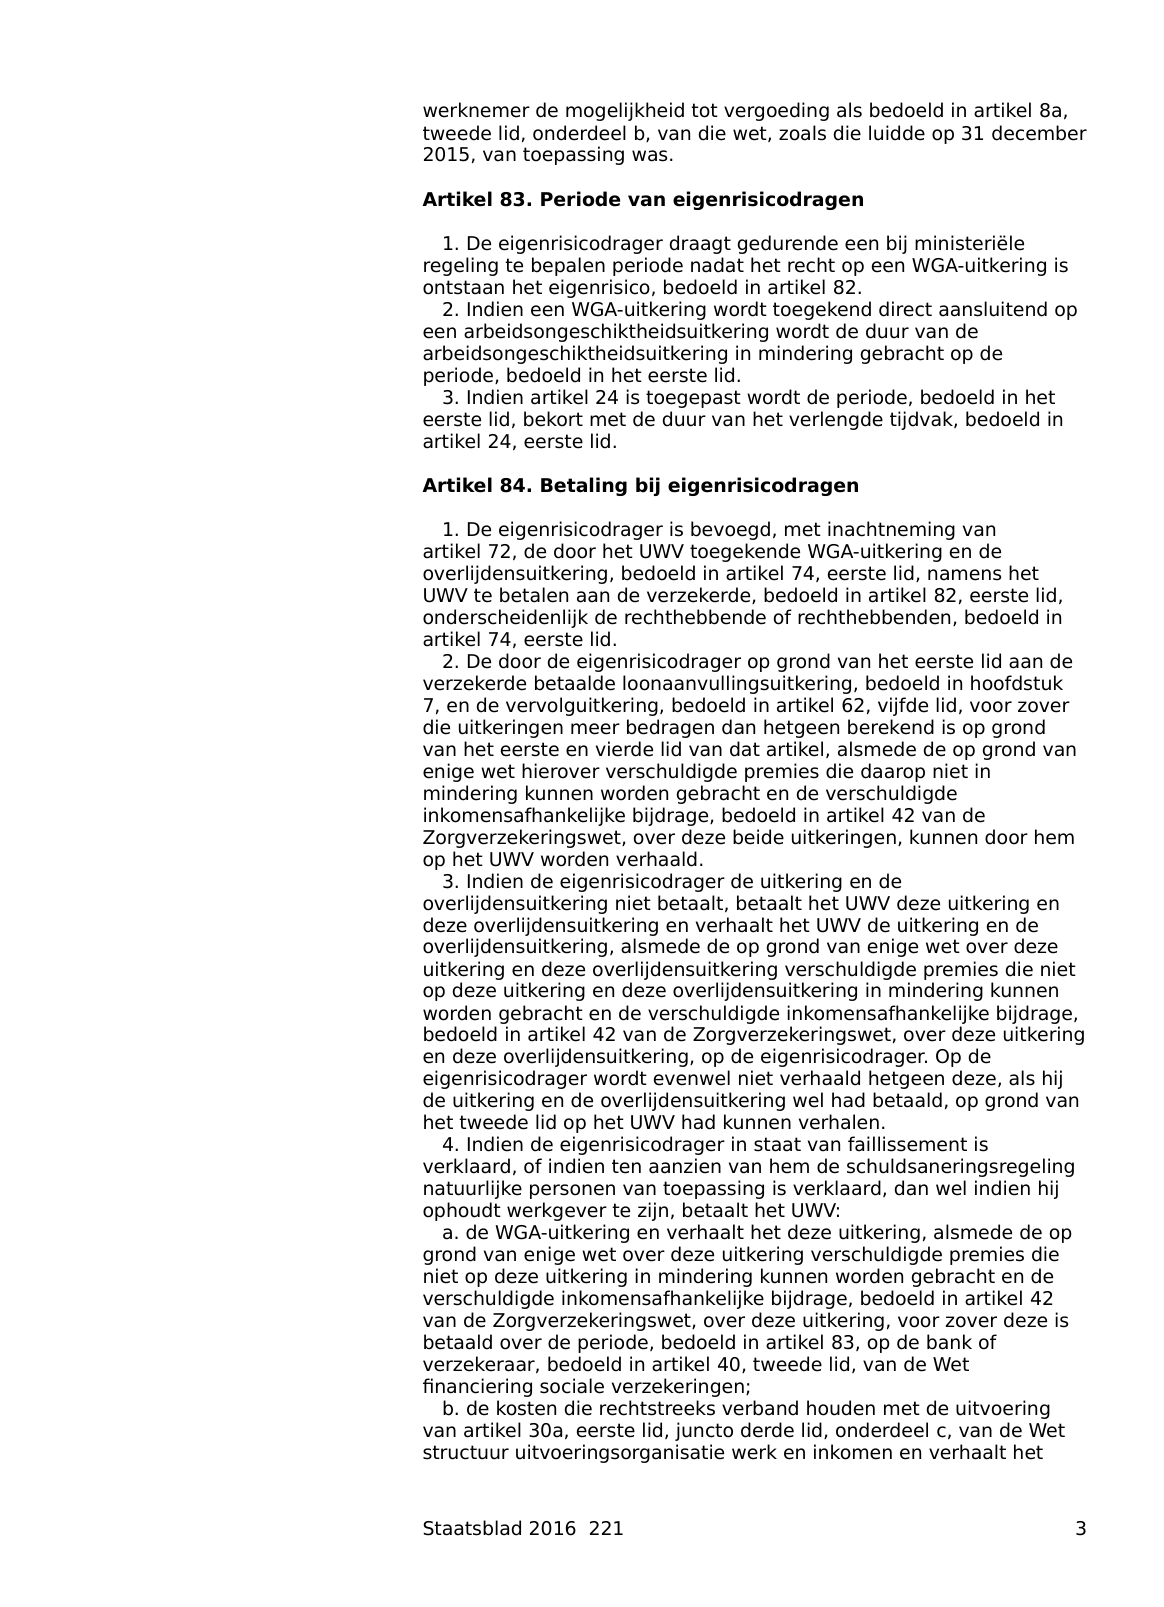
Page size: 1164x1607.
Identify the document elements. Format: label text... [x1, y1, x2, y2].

text 1. De eigenrisicodrager is bevoegd, met inachtneming van artikel 72, de door het UWV toegekende WGA-uitkering en de overlijdensuitkering, bedoeld in artikel 74, eerste lid, namens het UWV te betalen aan de verzekerde, bedoeld in artikel 82, eerste lid, onderscheidenlijk de rechthebbende of rechthebbenden, bedoeld in artikel 74, eerste lid. [422, 519, 1087, 651]
text 3. Indien artikel 24 is toegepast wordt de periode, bedoeld in het eerste lid, bekort met de duur van het verlengde tijdvak, bedoeld in artikel 24, eerste lid. [422, 387, 1087, 452]
text werknemer de mogelijkheid tot vergoeding als bedoeld in artikel 8a, tweede lid, onderdeel b, van die wet, zoals die luidde op 31 december 2015, van toepassing was. [422, 100, 1087, 166]
text 2. De door de eigenrisicodrager op grond van het eerste lid aan de verzekerde betaalde loonaanvullingsuitkering, bedoeld in hoofdstuk 7, en de vervolguitkering, bedoeld in artikel 62, vijfde lid, voor zover die uitkeringen meer bedragen dan hetgeen berekend is op grond van het eerste en vierde lid van dat artikel, alsmede de op grond van enige wet hierover verschuldigde premies die daarop niet in mindering kunnen worden gebracht en de verschuldigde inkomensafhankelijke bijdrage, bedoeld in artikel 42 van de Zorgverzekeringswet, over deze beide uitkeringen, kunnen door hem op het UWV worden verhaald. [422, 651, 1087, 871]
subtitle Artikel 83. Periode van eigenrisicodragen [422, 188, 1087, 211]
text 3. Indien de eigenrisicodrager de uitkering en de overlijdensuitkering niet betaalt, betaalt het UWV deze uitkering en deze overlijdensuitkering en verhaalt het UWV de uitkering en de overlijdensuitkering, alsmede de op grond van enige wet over deze uitkering en deze overlijdensuitkering verschuldigde premies die niet op deze uitkering en deze overlijdensuitkering in mindering kunnen worden gebracht en de verschuldigde inkomensafhankelijke bijdrage, bedoeld in artikel 42 van de Zorgverzekeringswet, over deze uitkering en deze overlijdensuitkering, op de eigenrisicodrager. Op de eigenrisicodrager wordt evenwel niet verhaald hetgeen deze, als hij de uitkering en de overlijdensuitkering wel had betaald, op grond van het tweede lid op het UWV had kunnen verhalen. [422, 871, 1087, 1134]
text 1. De eigenrisicodrager draagt gedurende een bij ministeriële regeling te bepalen periode nadat het recht op een WGA-uitkering is ontstaan het eigenrisico, bedoeld in artikel 82. [422, 233, 1087, 299]
text b. de kosten die rechtstreeks verband houden met de uitvoering van artikel 30a, eerste lid, juncto derde lid, onderdeel c, van de Wet structuur uitvoeringsorganisatie werk en inkomen en verhaalt het [422, 1398, 1087, 1464]
text a. de WGA-uitkering en verhaalt het deze uitkering, alsmede de op grond van enige wet over deze uitkering verschuldigde premies die niet op deze uitkering in mindering kunnen worden gebracht en de verschuldigde inkomensafhankelijke bijdrage, bedoeld in artikel 42 van de Zorgverzekeringswet, over deze uitkering, voor zover deze is betaald over de periode, bedoeld in artikel 83, op de bank of verzekeraar, bedoeld in artikel 40, tweede lid, van de Wet financiering sociale verzekeringen; [422, 1222, 1087, 1398]
text 2. Indien een WGA-uitkering wordt toegekend direct aansluitend op een arbeidsongeschiktheidsuitkering wordt de duur van de arbeidsongeschiktheidsuitkering in mindering gebracht op de periode, bedoeld in het eerste lid. [422, 299, 1087, 387]
subtitle Artikel 84. Betaling bij eigenrisicodragen [422, 475, 1087, 497]
text 4. Indien de eigenrisicodrager in staat van faillissement is verklaard, of indien ten aanzien van hem de schuldsaneringsregeling natuurlijke personen van toepassing is verklaard, dan wel indien hij ophoudt werkgever te zijn, betaalt het UWV: [422, 1134, 1087, 1222]
